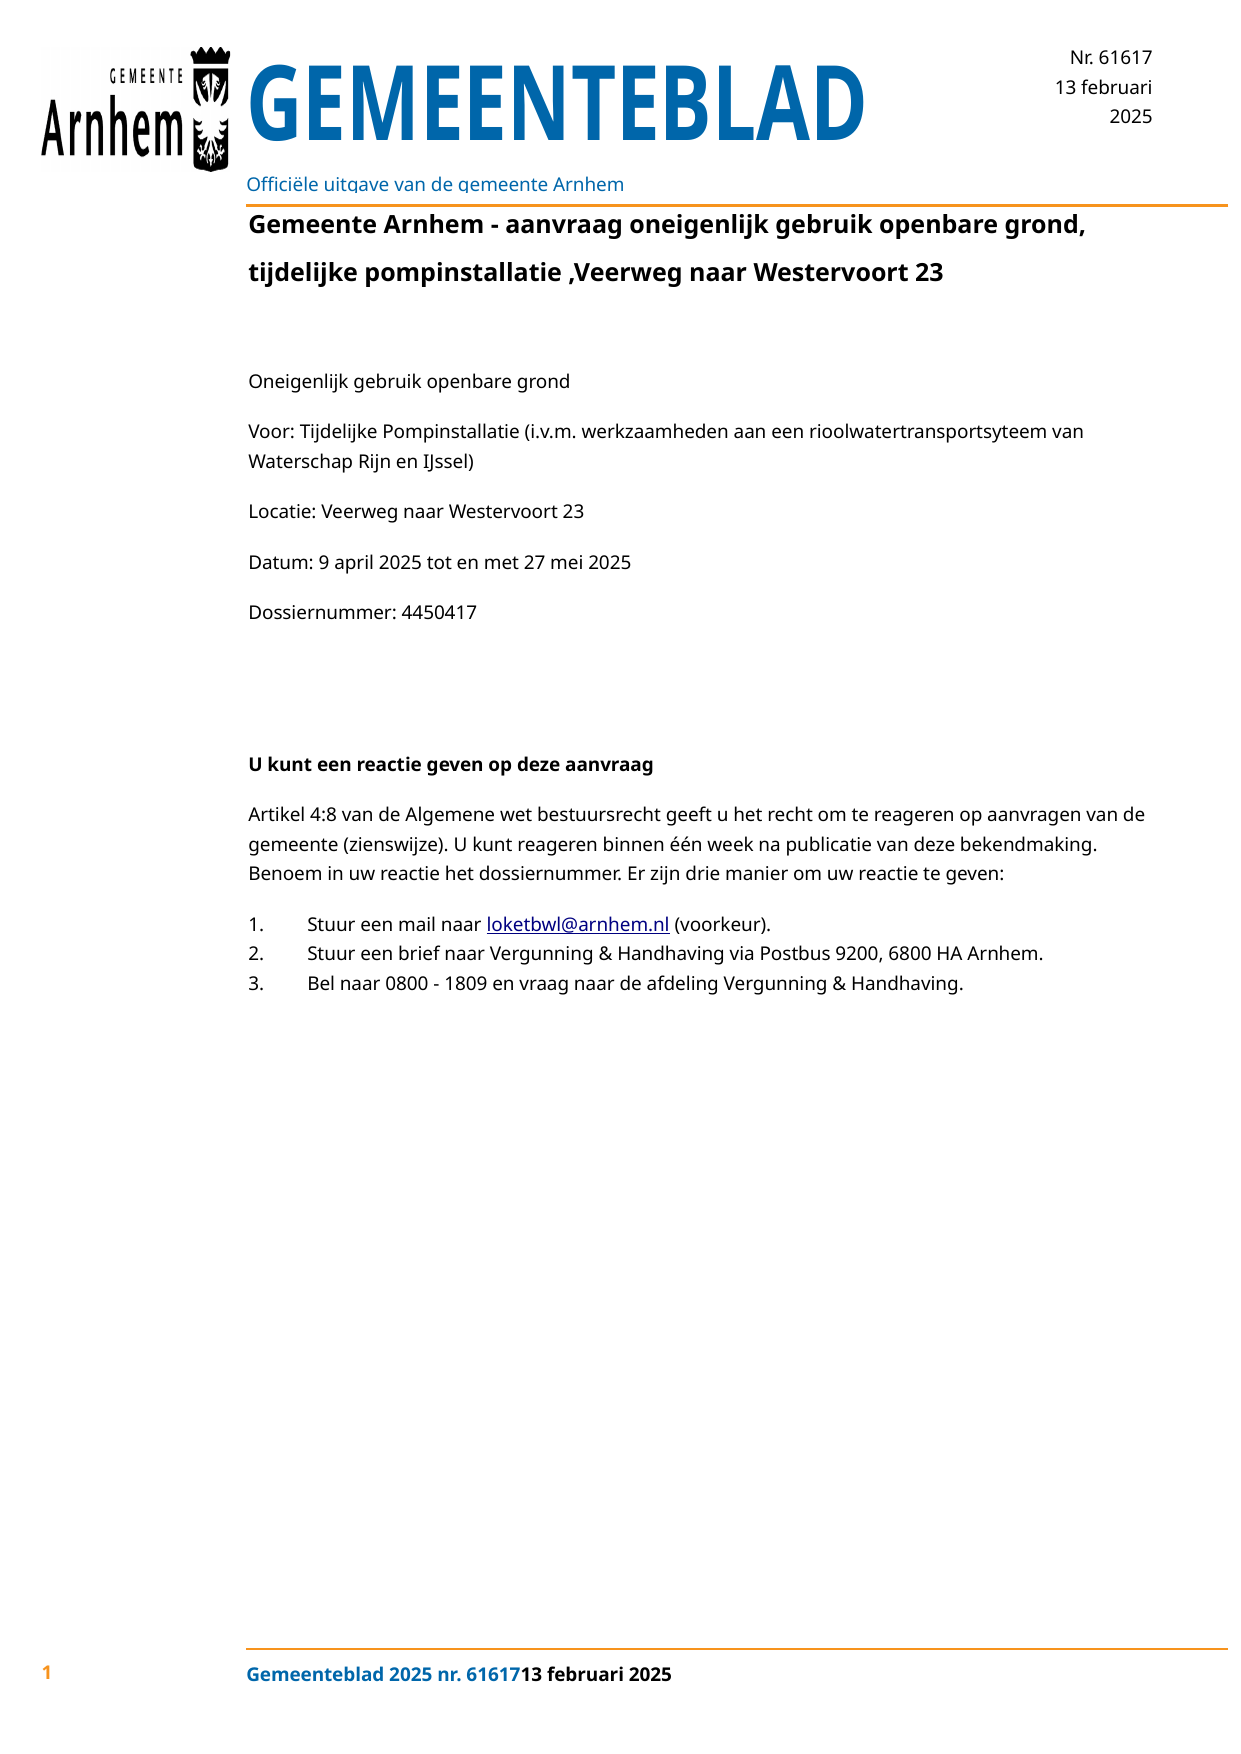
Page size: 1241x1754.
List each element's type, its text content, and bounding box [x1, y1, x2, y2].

text Datum: 9 april 2025 tot en met 27 mei 2025 [248, 549, 1152, 575]
text U kunt een reactie geven op deze aanvraag [248, 751, 1152, 777]
text Locatie: Veerweg naar Westervoort 23 [248, 499, 1152, 524]
text Artikel 4:8 van de Algemene wet bestuursrecht geeft u het recht om te reageren op aanvragen van de gemeente (zienswijze). U kunt reageren binnen één week na publicatie van deze bekendmaking. Benoem in uw reactie het dossiernummer. Er zijn drie manier om uw reactie te geven: [248, 801, 1152, 886]
picture [41, 47, 231, 172]
list Stuur een brief naar Vergunning & Handhaving via Postbus 9200, 6800 HA Arnhem. [248, 940, 1152, 966]
text Dossiernummer: 4450417 [248, 599, 1152, 625]
text Oneigenlijk gebruik openbare grond [248, 368, 1152, 394]
text Gemeente Arnhem - aanvraag oneigenlijk gebruik openbare grond, tijdelijke pompinstallatie ,Veerweg naar Westervoort 23 [248, 207, 1152, 288]
text Voor: Tijdelijke Pompinstallatie (i.v.m. werkzaamheden aan een rioolwatertransportsyteem van Waterschap Rijn en IJssel) [248, 419, 1152, 474]
list Stuur een mail naar loketbwl@arnhem.nl (voorkeur). [248, 911, 1152, 937]
list Bel naar 0800 - 1809 en vraag naar de afdeling Vergunning & Handhaving. [248, 970, 1152, 996]
